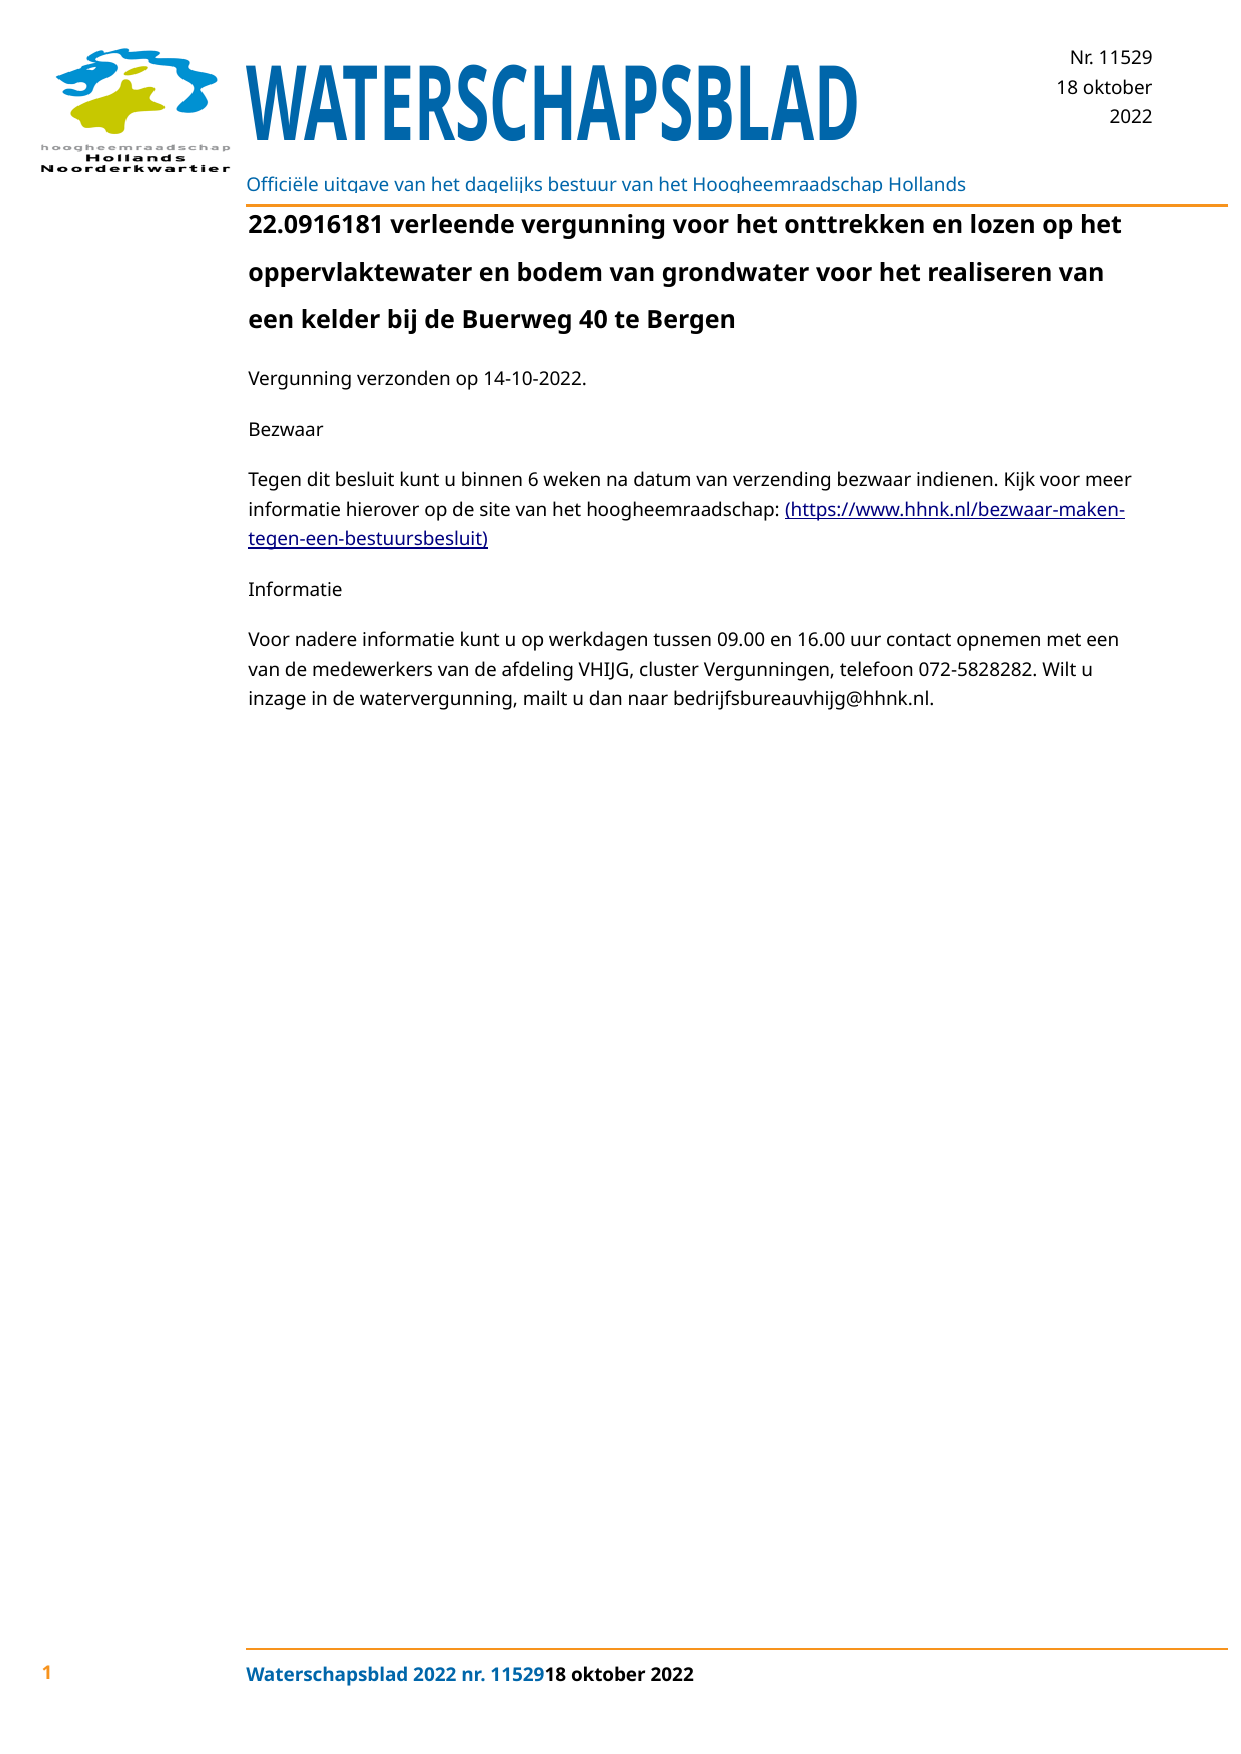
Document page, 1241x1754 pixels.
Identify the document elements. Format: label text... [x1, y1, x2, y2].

picture [41, 47, 231, 172]
text Bezwaar [248, 416, 1152, 442]
text 22.0916181 verleende vergunning voor het onttrekken en lozen op het oppervlaktewater en bodem van grondwater voor het realiseren van een kelder bij de Buerweg 40 te Bergen [248, 207, 1152, 336]
text Vergunning verzonden op 14-10-2022. [248, 366, 1152, 391]
text Informatie [248, 576, 1152, 602]
text Voor nadere informatie kunt u op werkdagen tussen 09.00 en 16.00 uur contact opnemen met een van de medewerkers van de afdeling VHIJG, cluster Vergunningen, telefoon 072-5828282. Wilt u inzage in de watervergunning, mailt u dan naar bedrijfsbureauvhijg@hhnk.nl. [248, 626, 1152, 711]
text Tegen dit besluit kunt u binnen 6 weken na datum van verzending bezwaar indienen. Kijk voor meer informatie hierover op de site van het hoogheemraadschap: (https://www.hhnk.nl/bezwaar-maken-tegen-een-bestuursbesluit) [248, 466, 1152, 551]
